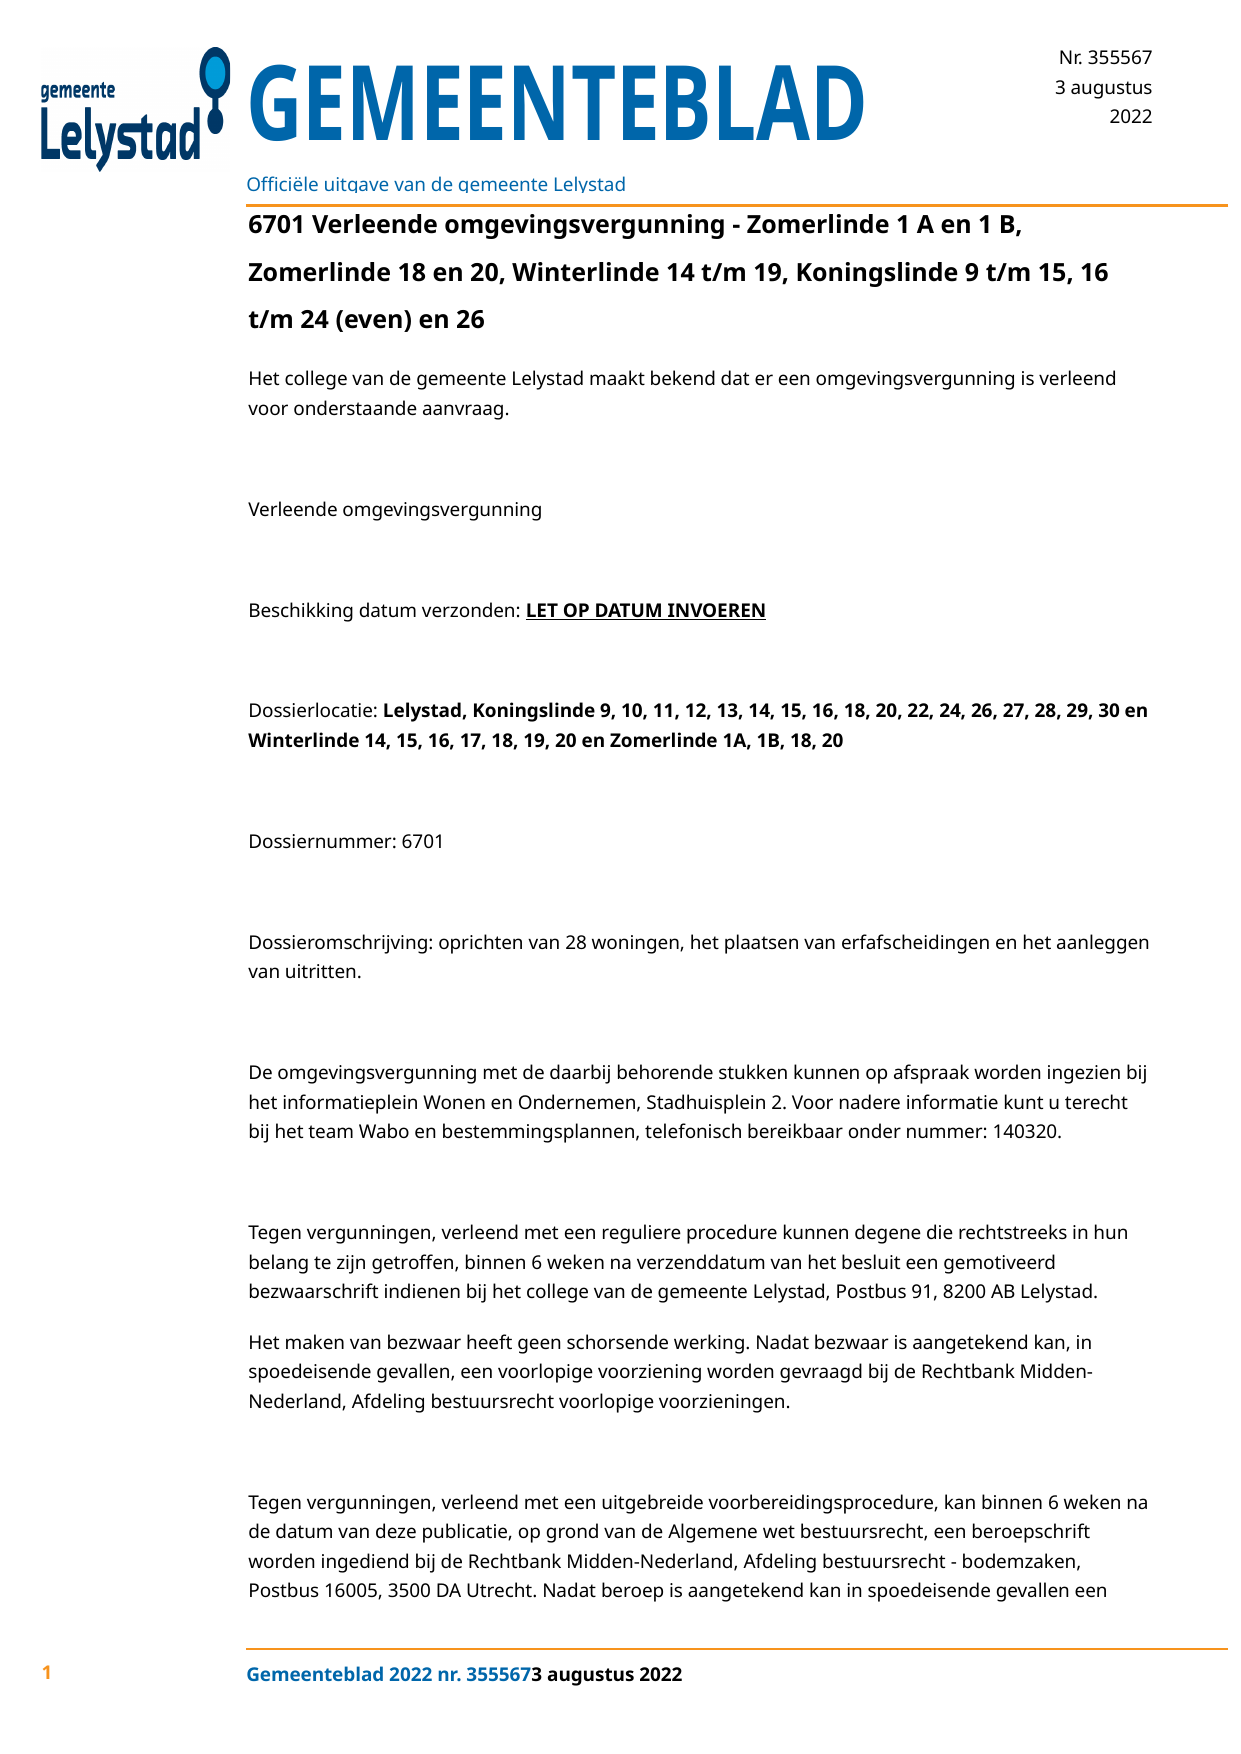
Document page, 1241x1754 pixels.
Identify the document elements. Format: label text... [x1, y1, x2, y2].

text Verleende omgevingsvergunning [248, 496, 1152, 522]
text Het maken van bezwaar heeft geen schorsende werking. Nadat bezwaar is aangetekend kan, in spoedeisende gevallen, een voorlopige voorziening worden gevraagd bij de Rechtbank Midden-Nederland, Afdeling bestuursrecht voorlopige voorzieningen. [248, 1329, 1152, 1414]
text Tegen vergunningen, verleend met een uitgebreide voorbereidingsprocedure, kan binnen 6 weken na de datum van deze publicatie, op grond van de Algemene wet bestuursrecht, een beroepschrift worden ingediend bij de Rechtbank Midden-Nederland, Afdeling bestuursrecht - bodemzaken, Postbus 16005, 3500 DA Utrecht. Nadat beroep is aangetekend kan in spoedeisende gevallen een [248, 1489, 1152, 1603]
text 6701 Verleende omgevingsvergunning - Zomerlinde 1 A en 1 B, Zomerlinde 18 en 20, Winterlinde 14 t/m 19, Koningslinde 9 t/m 15, 16 t/m 24 (even) en 26 [248, 207, 1152, 336]
text Dossiernummer: 6701 [248, 828, 1152, 854]
text Dossierlocatie: Lelystad, Koningslinde 9, 10, 11, 12, 13, 14, 15, 16, 18, 20, 22, 24, 26, 27, 28, 29, 30 en Winterlinde 14, 15, 16, 17, 18, 19, 20 en Zomerlinde 1A, 1B, 18, 20 [248, 698, 1152, 753]
text Beschikking datum verzonden: LET OP DATUM INVOEREN [248, 597, 1152, 622]
text Het college van de gemeente Lelystad maakt bekend dat er een omgevingsvergunning is verleend voor onderstaande aanvraag. [248, 366, 1152, 421]
text De omgevingsvergunning met de daarbij behorende stukken kunnen op afspraak worden ingezien bij het informatieplein Wonen en Ondernemen, Stadhuisplein 2. Voor nadere informatie kunt u terecht bij het team Wabo en bestemmingsplannen, telefonisch bereikbaar onder nummer: 140320. [248, 1059, 1152, 1144]
picture [41, 47, 231, 172]
text Dossieromschrijving: oprichten van 28 woningen, het plaatsen van erfafscheidingen en het aanleggen van uitritten. [248, 929, 1152, 984]
text Tegen vergunningen, verleend met een reguliere procedure kunnen degene die rechtstreeks in hun belang te zijn getroffen, binnen 6 weken na verzenddatum van het besluit een gemotiveerd bezwaarschrift indienen bij het college van de gemeente Lelystad, Postbus 91, 8200 AB Lelystad. [248, 1219, 1152, 1304]
